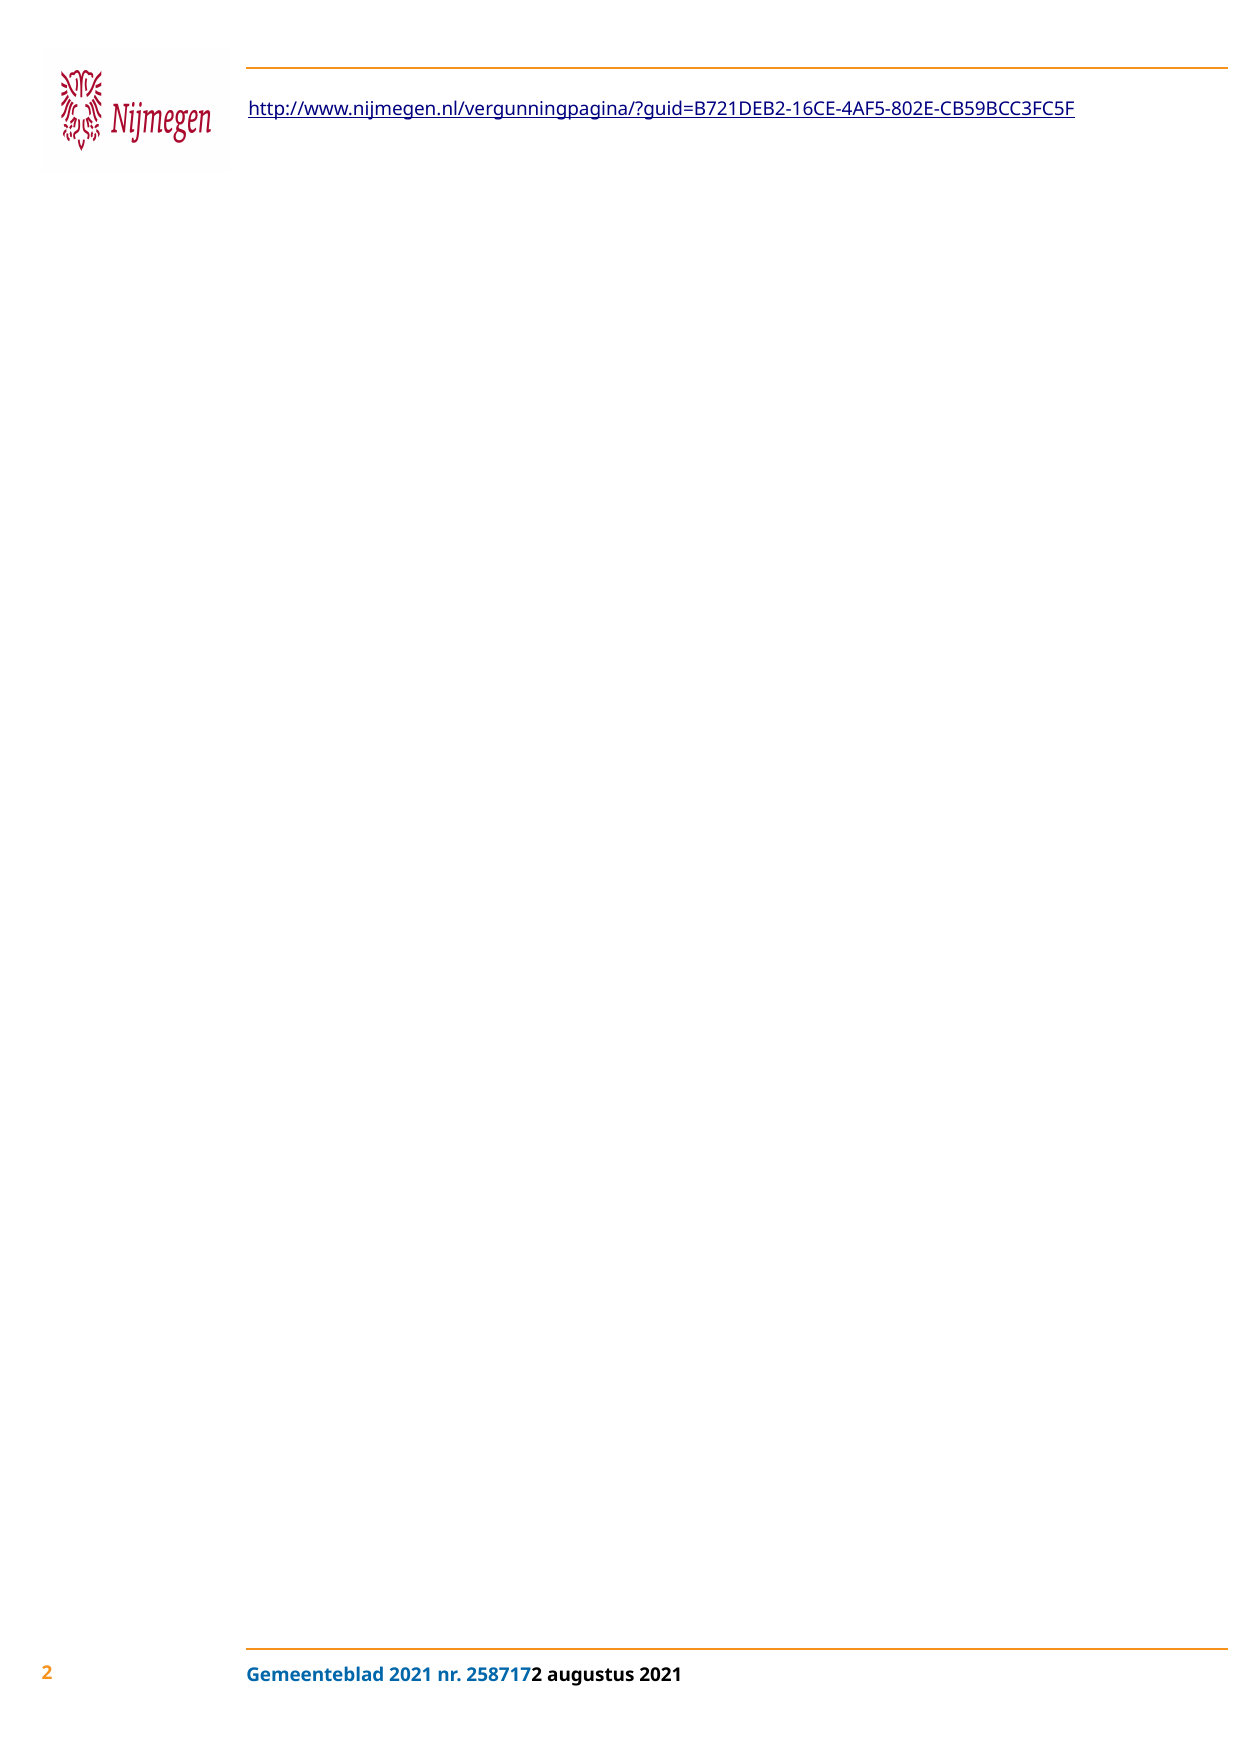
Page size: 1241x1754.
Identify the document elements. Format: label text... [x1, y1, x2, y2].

text http://www.nijmegen.nl/vergunningpagina/?guid=B721DEB2-16CE-4AF5-802E-CB59BCC3FC5F [248, 95, 1152, 121]
picture [41, 47, 231, 172]
